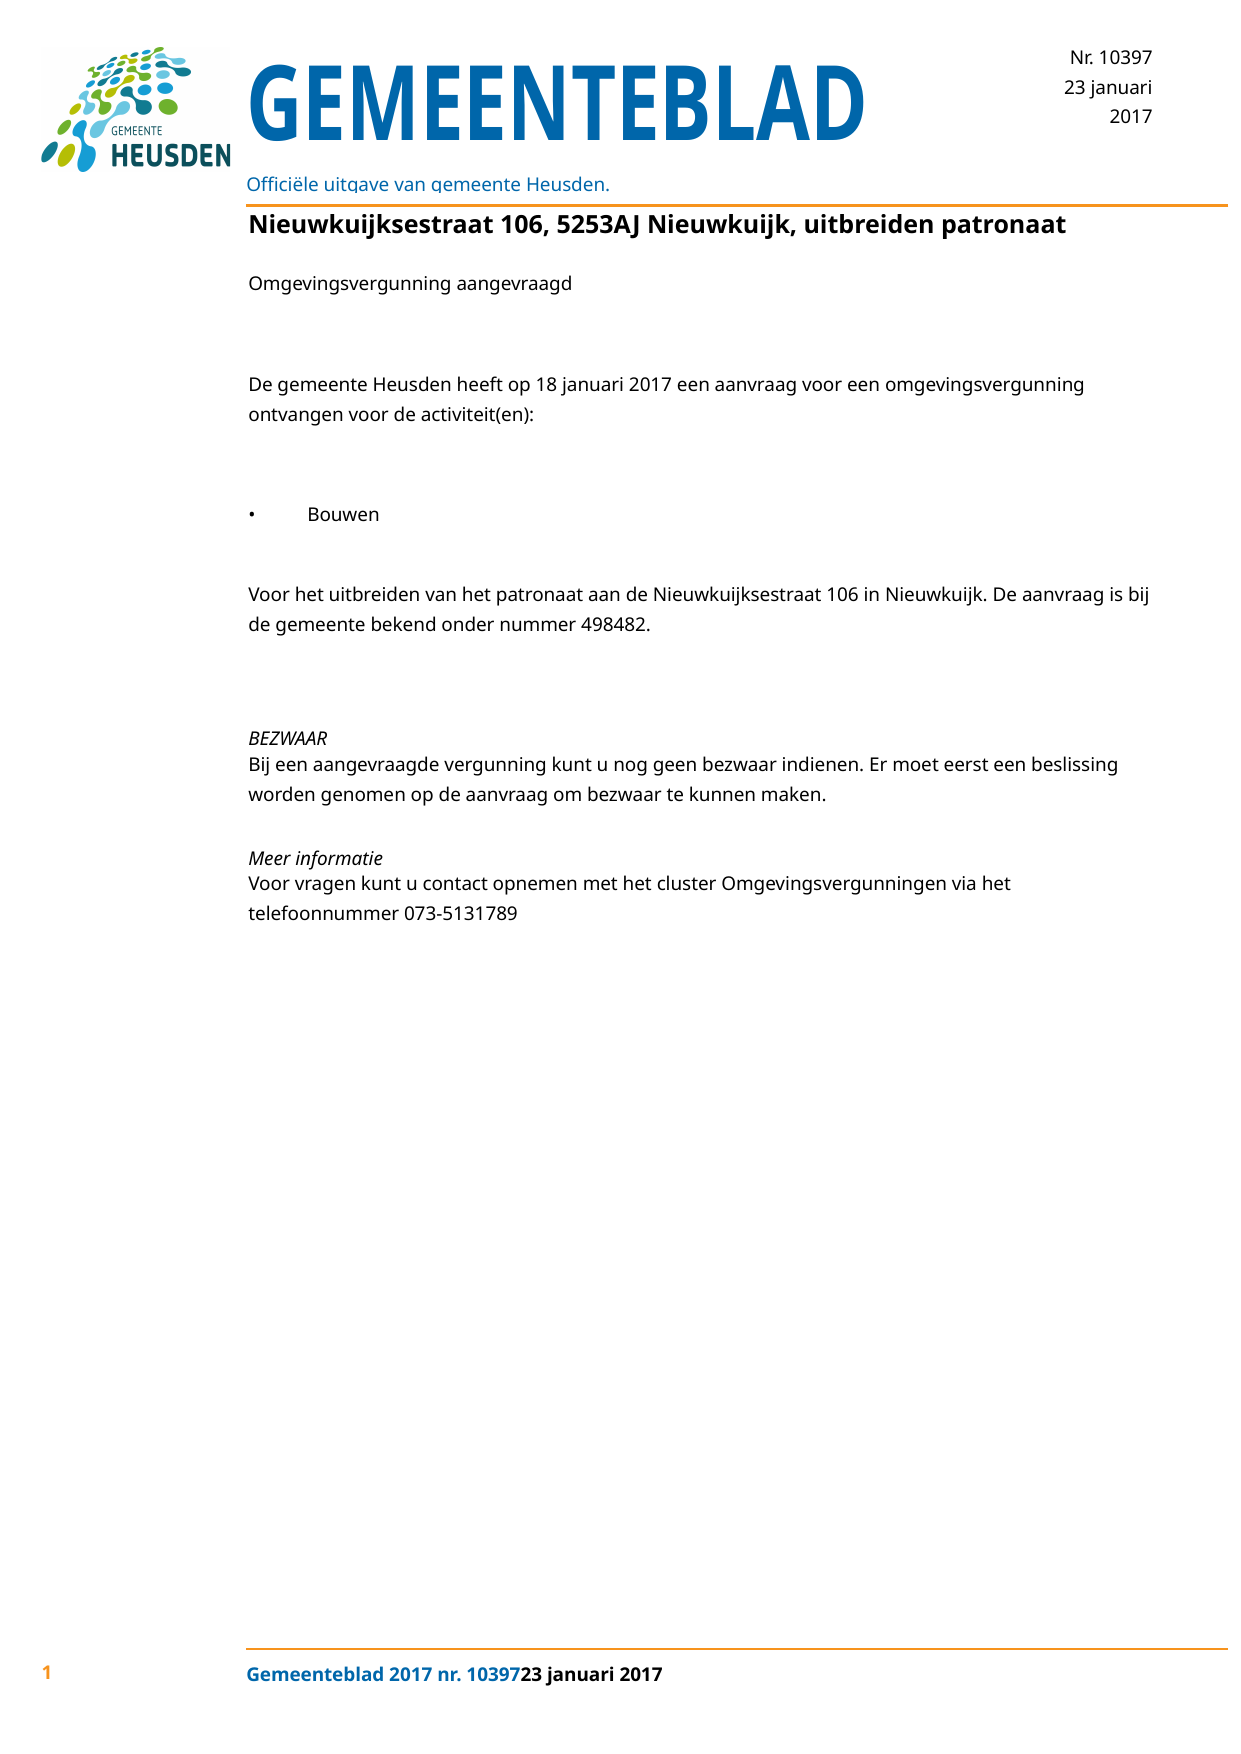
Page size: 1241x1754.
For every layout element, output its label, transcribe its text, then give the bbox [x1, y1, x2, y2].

text Voor het uitbreiden van het patronaat aan de Nieuwkuijksestraat 106 in Nieuwkuijk. De aanvraag is bij de gemeente bekend onder nummer 498482. [248, 582, 1152, 637]
text Omgevingsvergunning aangevraagd [248, 270, 1152, 296]
text Bij een aangevraagde vergunning kunt u nog geen bezwaar indienen. Er moet eerst een beslissing worden genomen op de aanvraag om bezwaar te kunnen maken. [248, 751, 1152, 807]
text BEZWAAR [248, 726, 1152, 751]
list Bouwen [248, 502, 1152, 527]
text Voor vragen kunt u contact opnemen met het cluster Omgevingsvergunningen via het telefoonnummer 073-5131789 [248, 871, 1152, 926]
text De gemeente Heusden heeft op 18 januari 2017 een aanvraag voor een omgevingsvergunning ontvangen voor de activiteit(en): [248, 371, 1152, 426]
picture [41, 47, 231, 172]
text Meer informatie [248, 845, 1152, 871]
text Nieuwkuijksestraat 106, 5253AJ Nieuwkuijk, uitbreiden patronaat [248, 207, 1152, 241]
